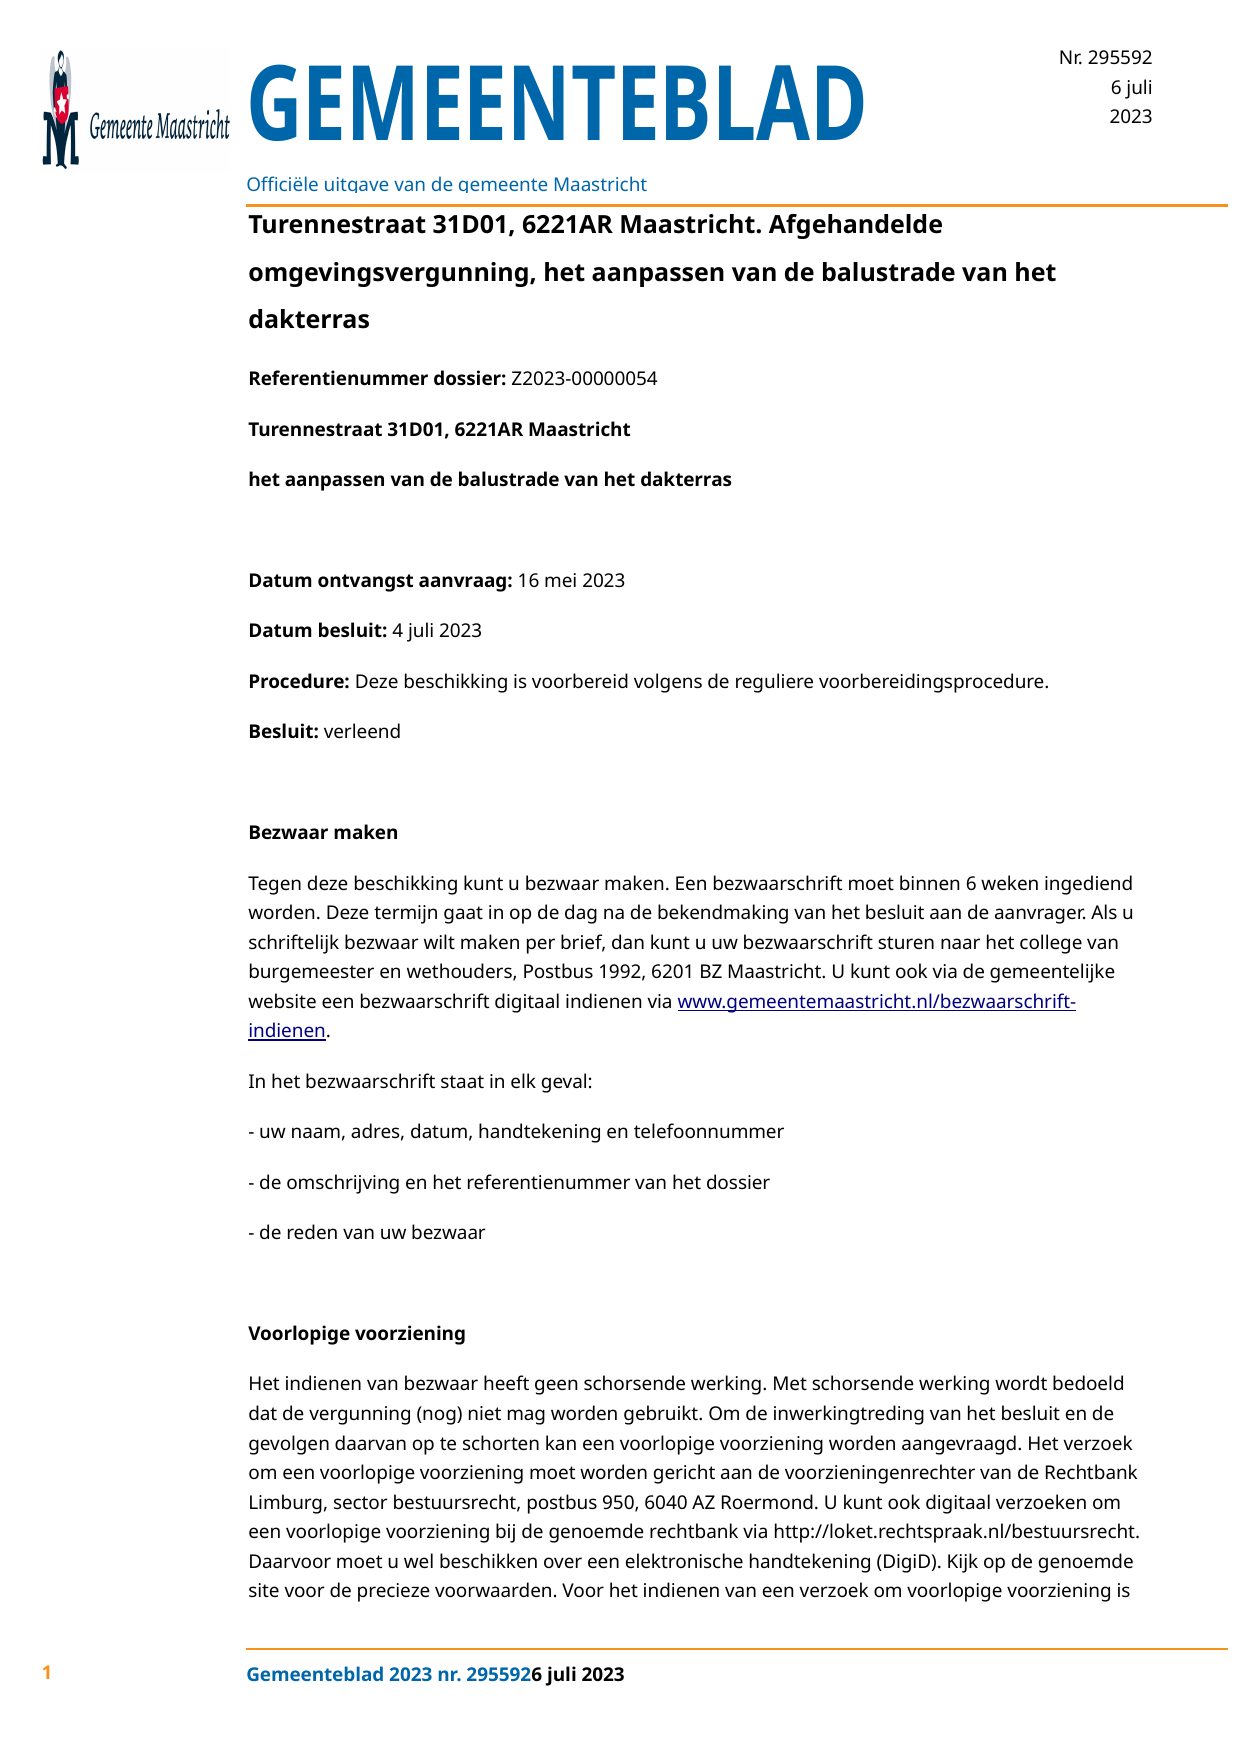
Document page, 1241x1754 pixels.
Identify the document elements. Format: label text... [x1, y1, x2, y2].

text het aanpassen van de balustrade van het dakterras [248, 466, 1152, 492]
picture [41, 47, 231, 172]
text Datum ontvangst aanvraag: 16 mei 2023 [248, 567, 1152, 593]
text Datum besluit: 4 juli 2023 [248, 618, 1152, 643]
text Besluit: verleend [248, 718, 1152, 744]
text Het indienen van bezwaar heeft geen schorsende werking. Met schorsende werking wordt bedoeld dat de vergunning (nog) niet mag worden gebruikt. Om de inwerkingtreding van het besluit en de gevolgen daarvan op te schorten kan een voorlopige voorziening worden aangevraagd. Het verzoek om een voorlopige voorziening moet worden gericht aan de voorzieningenrechter van de Rechtbank Limburg, sector bestuursrecht, postbus 950, 6040 AZ Roermond. U kunt ook digitaal verzoeken om een voorlopige voorziening bij de genoemde rechtbank via http://loket.rechtspraak.nl/bestuursrecht. Daarvoor moet u wel beschikken over een elektronische handtekening (DigiD). Kijk op de genoemde site voor de precieze voorwaarden. Voor het indienen van een verzoek om voorlopige voorziening is [248, 1371, 1152, 1603]
text Voorlopige voorziening [248, 1320, 1152, 1346]
text Bezwaar maken [248, 819, 1152, 845]
text Turennestraat 31D01, 6221AR Maastricht [248, 416, 1152, 442]
text - uw naam, adres, datum, handtekening en telefoonnummer [248, 1118, 1152, 1144]
text - de reden van uw bezwaar [248, 1219, 1152, 1245]
text Tegen deze beschikking kunt u bezwaar maken. Een bezwaarschrift moet binnen 6 weken ingediend worden. Deze termijn gaat in op de dag na de bekendmaking van het besluit aan de aanvrager. Als u schriftelijk bezwaar wilt maken per brief, dan kunt u uw bezwaarschrift sturen naar het college van burgemeester en wethouders, Postbus 1992, 6201 BZ Maastricht. U kunt ook via de gemeentelijke website een bezwaarschrift digitaal indienen via www.gemeentemaastricht.nl/bezwaarschrift-indienen. [248, 870, 1152, 1043]
text Turennestraat 31D01, 6221AR Maastricht. Afgehandelde omgevingsvergunning, het aanpassen van de balustrade van het dakterras [248, 207, 1152, 336]
text - de omschrijving en het referentienummer van het dossier [248, 1169, 1152, 1194]
text In het bezwaarschrift staat in elk geval: [248, 1068, 1152, 1094]
text Referentienummer dossier: Z2023-00000054 [248, 366, 1152, 391]
text Procedure: Deze beschikking is voorbereid volgens de reguliere voorbereidingsprocedure. [248, 668, 1152, 694]
